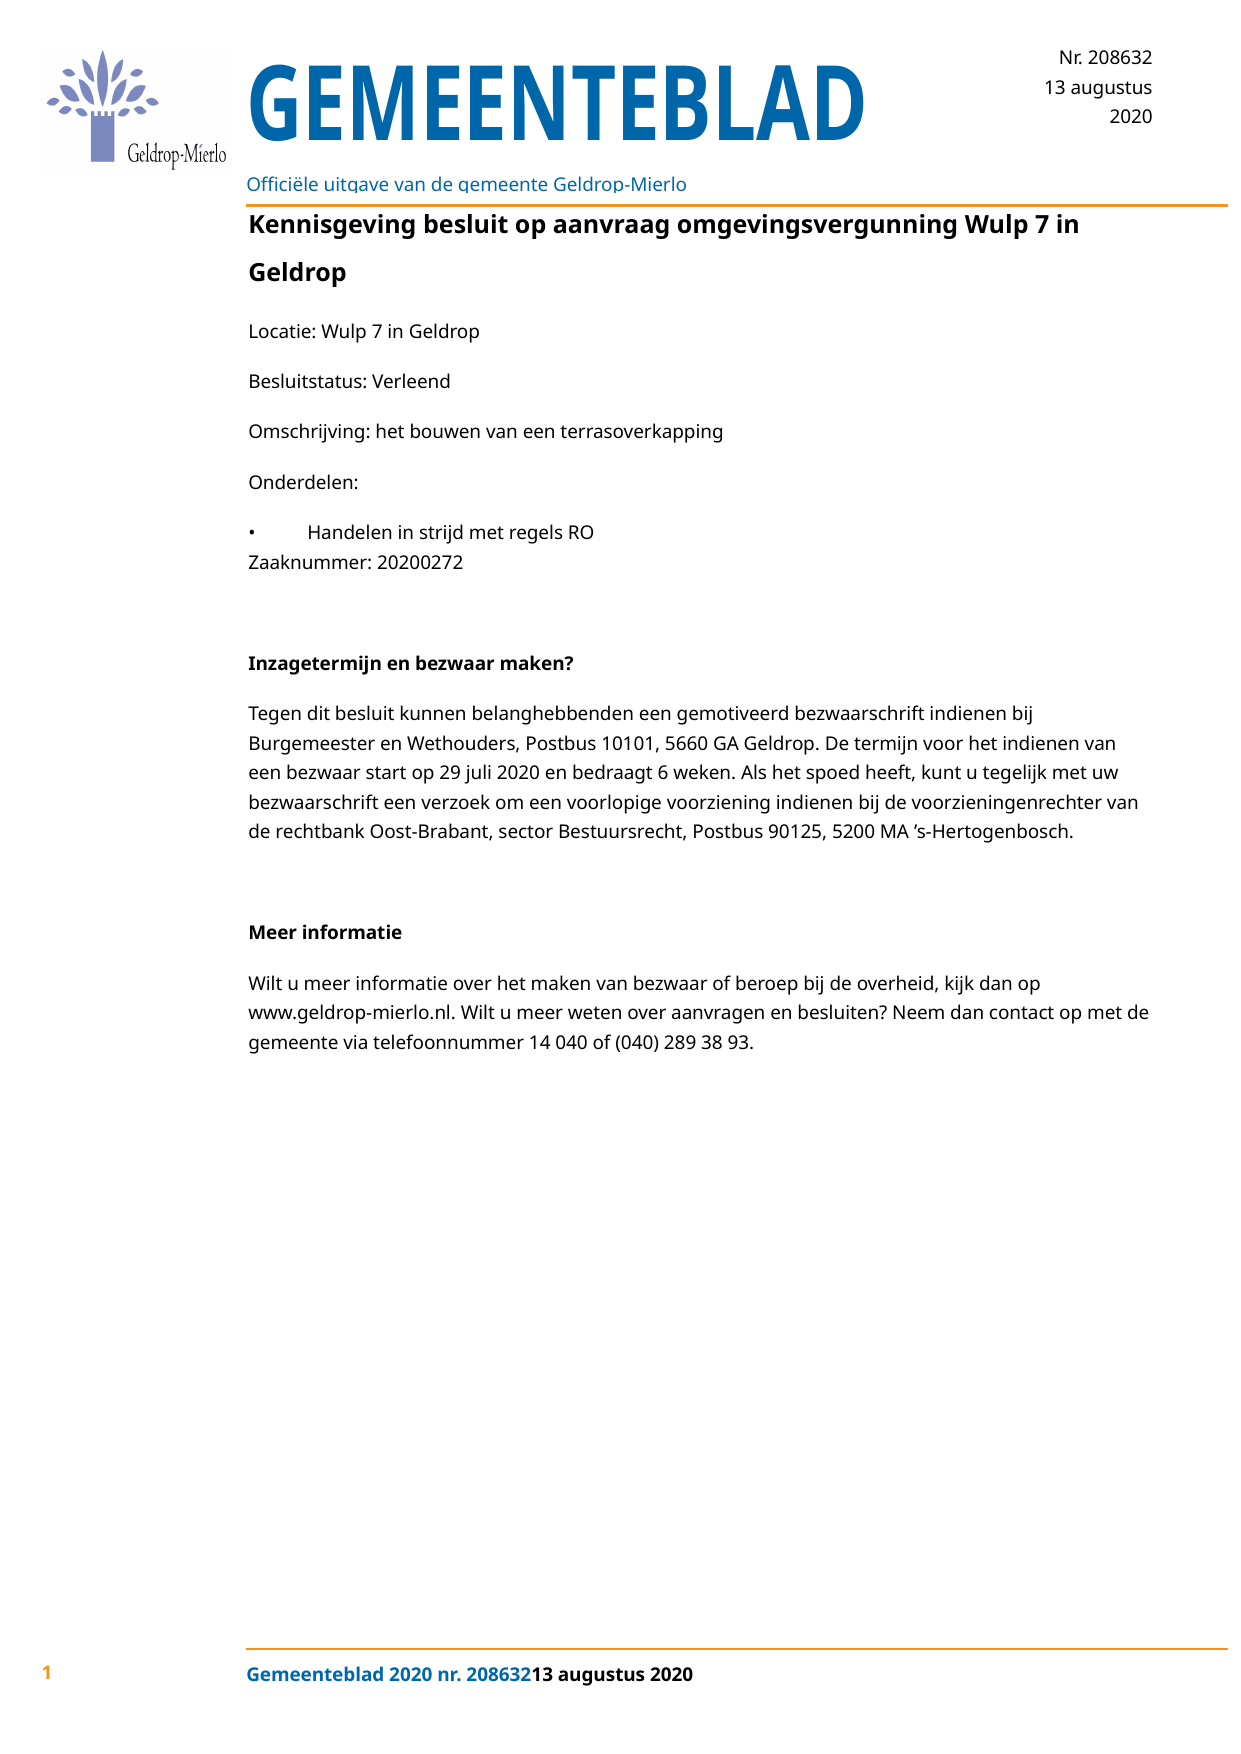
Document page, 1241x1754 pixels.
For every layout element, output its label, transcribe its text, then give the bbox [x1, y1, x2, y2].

text Tegen dit besluit kunnen belanghebbenden een gemotiveerd bezwaarschrift indienen bij Burgemeester en Wethouders, Postbus 10101, 5660 GA Geldrop. De termijn voor het indienen van een bezwaar start op 29 juli 2020 en bedraagt 6 weken. Als het spoed heeft, kunt u tegelijk met uw bezwaarschrift een verzoek om een voorlopige voorziening indienen bij de voorzieningenrechter van de rechtbank Oost-Brabant, sector Bestuursrecht, Postbus 90125, 5200 MA ’s-Hertogenbosch. [248, 700, 1152, 844]
text Kennisgeving besluit op aanvraag omgevingsvergunning Wulp 7 in Geldrop [248, 207, 1152, 288]
text Onderdelen: [248, 469, 1152, 495]
text Meer informatie [248, 919, 1152, 945]
text Zaaknummer: 20200272 [248, 549, 1152, 575]
picture [41, 47, 231, 172]
list Handelen in strijd met regels RO [248, 519, 1152, 545]
text Locatie: Wulp 7 in Geldrop [248, 318, 1152, 344]
text Inzagetermijn en bezwaar maken? [248, 650, 1152, 676]
text Omschrijving: het bouwen van een terrasoverkapping [248, 419, 1152, 444]
text Besluitstatus: Verleend [248, 368, 1152, 394]
text Wilt u meer informatie over het maken van bezwaar of beroep bij de overheid, kijk dan op www.geldrop-mierlo.nl. Wilt u meer weten over aanvragen en besluiten? Neem dan contact op met de gemeente via telefoonnummer 14 040 of (040) 289 38 93. [248, 970, 1152, 1055]
